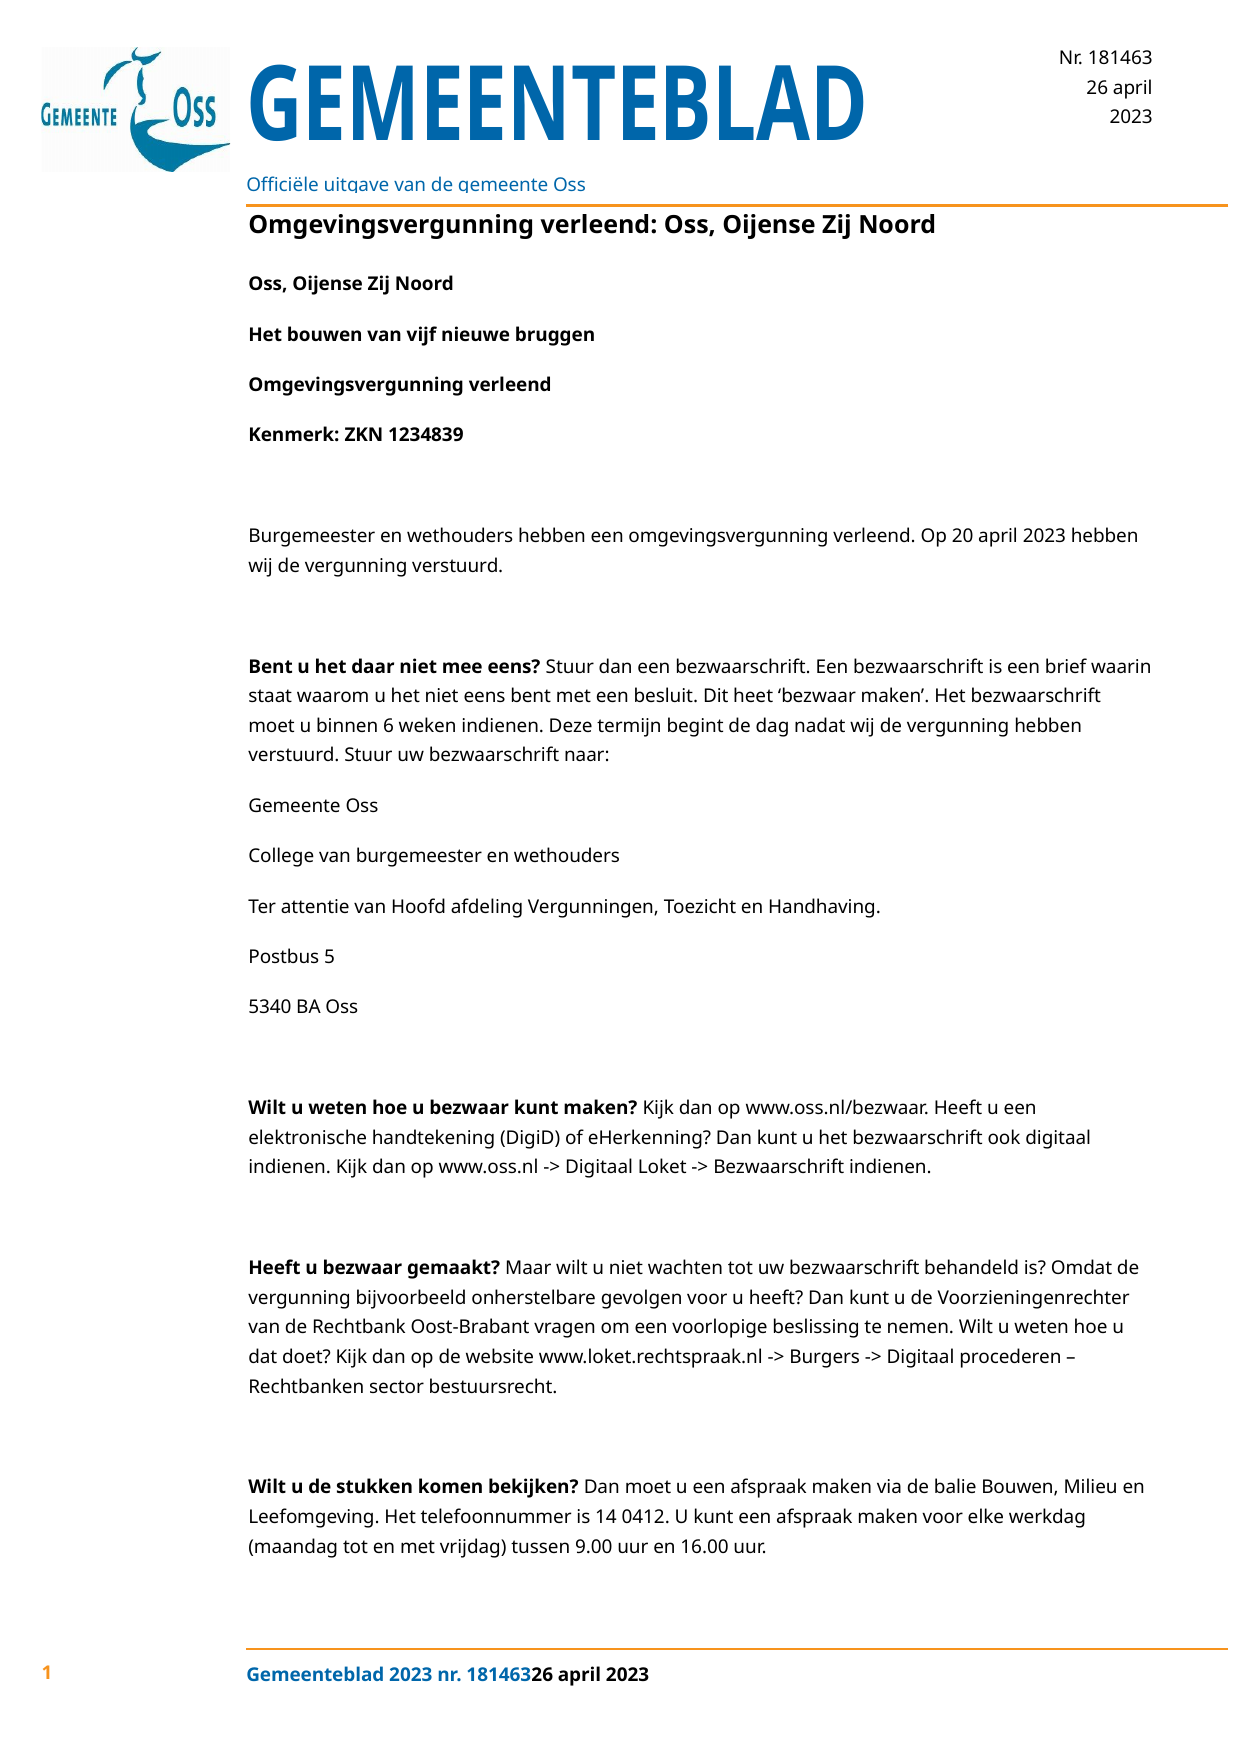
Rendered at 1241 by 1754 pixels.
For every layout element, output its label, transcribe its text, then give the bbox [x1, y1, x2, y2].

text Oss, Oijense Zij Noord [248, 270, 1152, 296]
text Postbus 5 [248, 943, 1152, 969]
text Ter attentie van Hoofd afdeling Vergunningen, Toezicht en Handhaving. [248, 893, 1152, 918]
text College van burgemeester en wethouders [248, 842, 1152, 868]
text Gemeente Oss [248, 792, 1152, 818]
text 5340 BA Oss [248, 994, 1152, 1019]
text Bent u het daar niet mee eens? Stuur dan een bezwaarschrift. Een bezwaarschrift is een brief waarin staat waarom u het niet eens bent met een besluit. Dit heet ‘bezwaar maken’. Het bezwaarschrift moet u binnen 6 weken indienen. Deze termijn begint de dag nadat wij de vergunning hebben verstuurd. Stuur uw bezwaarschrift naar: [248, 653, 1152, 767]
text Omgevingsvergunning verleend: Oss, Oijense Zij Noord [248, 207, 1152, 241]
text Wilt u weten hoe u bezwaar kunt maken? Kijk dan op www.oss.nl/bezwaar. Heeft u een elektronische handtekening (DigiD) of eHerkenning? Dan kunt u het bezwaarschrift ook digitaal indienen. Kijk dan op www.oss.nl -> Digitaal Loket -> Bezwaarschrift indienen. [248, 1094, 1152, 1179]
text Omgevingsvergunning verleend [248, 371, 1152, 397]
text Wilt u de stukken komen bekijken? Dan moet u een afspraak maken via de balie Bouwen, Milieu en Leefomgeving. Het telefoonnummer is 14 0412. U kunt een afspraak maken voor elke werkdag (maandag tot en met vrijdag) tussen 9.00 uur en 16.00 uur. [248, 1474, 1152, 1558]
text Burgemeester en wethouders hebben een omgevingsvergunning verleend. Op 20 april 2023 hebben wij de vergunning verstuurd. [248, 522, 1152, 578]
text Heeft u bezwaar gemaakt? Maar wilt u niet wachten tot uw bezwaarschrift behandeld is? Omdat de vergunning bijvoorbeeld onherstelbare gevolgen voor u heeft? Dan kunt u de Voorzieningenrechter van de Rechtbank Oost-Brabant vragen om een voorlopige beslissing te nemen. Wilt u weten hoe u dat doet? Kijk dan op de website www.loket.rechtspraak.nl -> Burgers -> Digitaal procederen – Rechtbanken sector bestuursrecht. [248, 1254, 1152, 1398]
picture [41, 47, 231, 172]
text Kenmerk: ZKN 1234839 [248, 422, 1152, 447]
text Het bouwen van vijf nieuwe bruggen [248, 321, 1152, 346]
